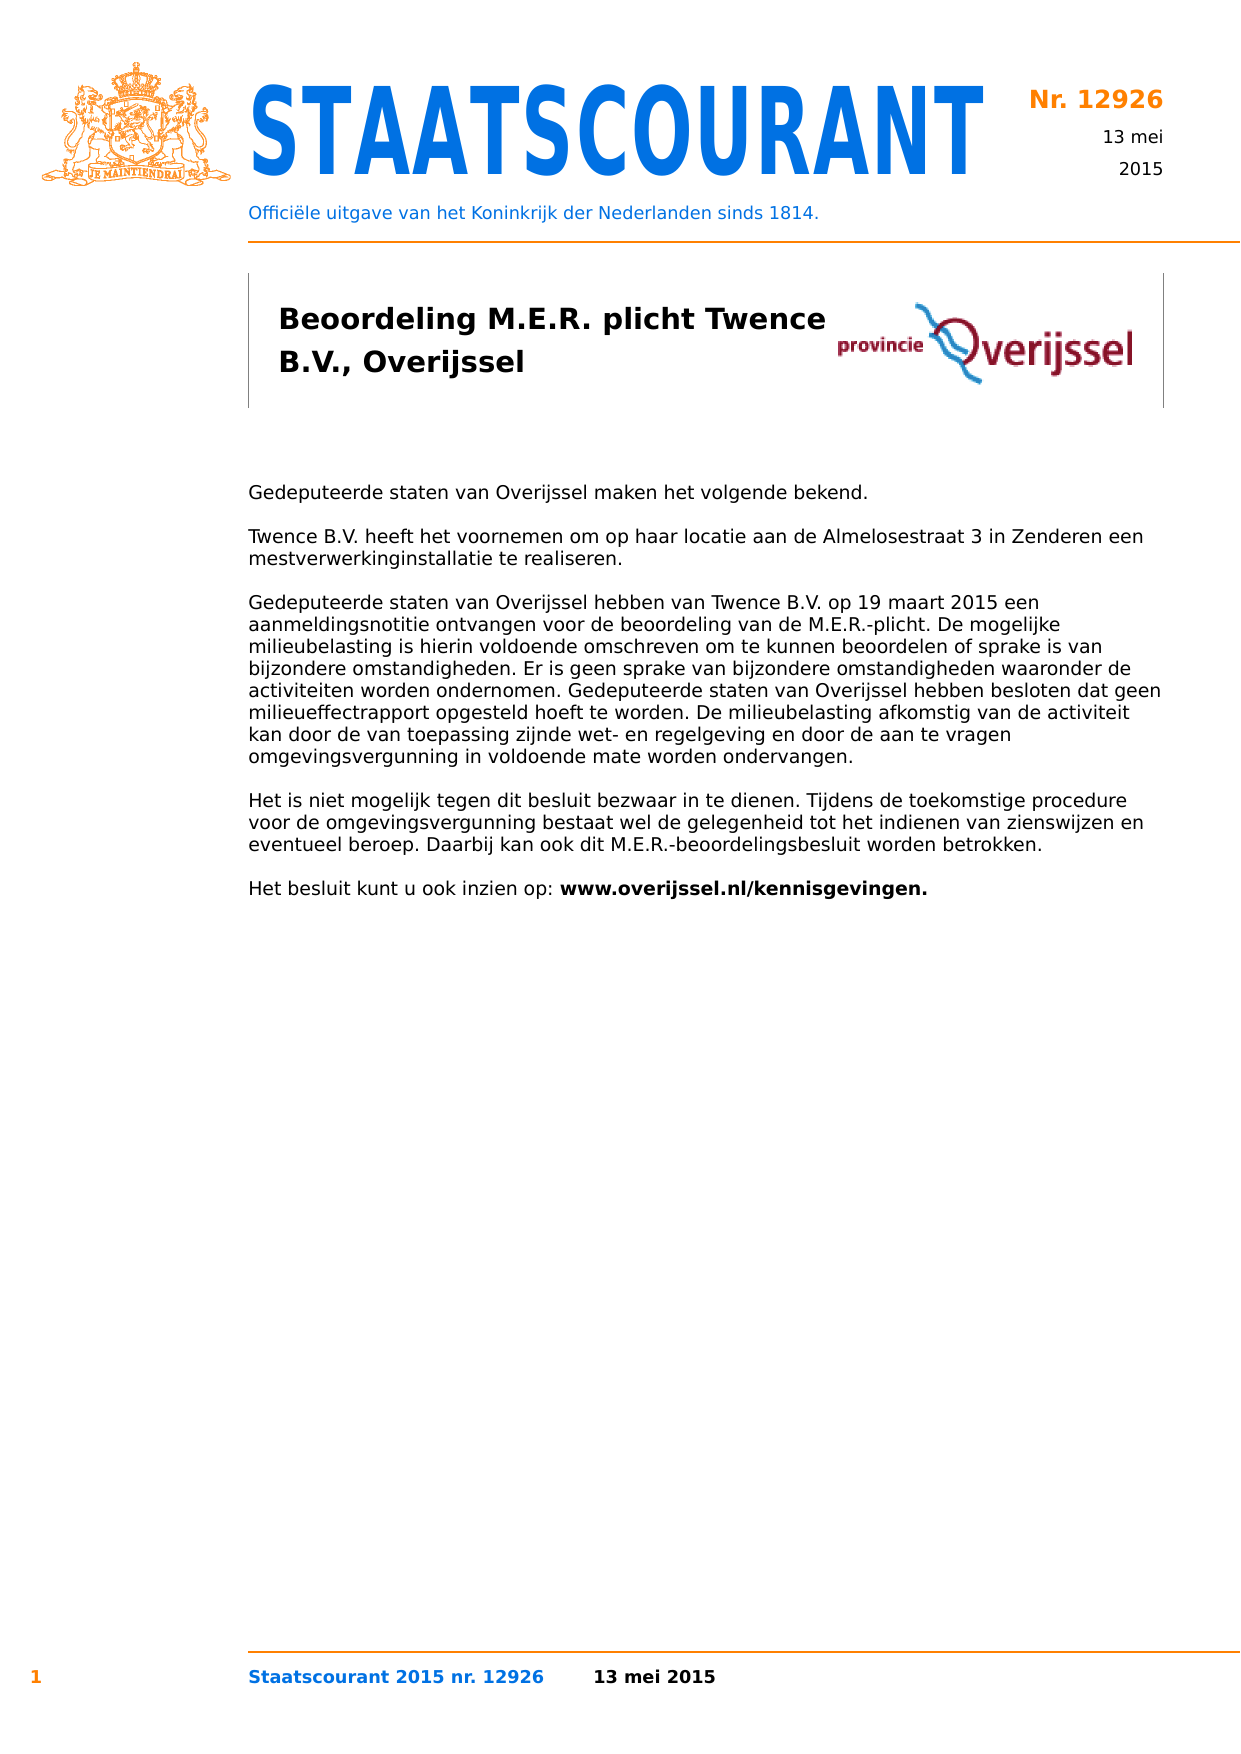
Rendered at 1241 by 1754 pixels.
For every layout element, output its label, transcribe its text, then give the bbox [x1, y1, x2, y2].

text Het besluit kunt u ook inzien op: www.overijssel.nl/kennisgevingen. [248, 877, 1163, 899]
table_header [25, 62, 248, 241]
table_cell 2015 [998, 153, 1240, 203]
picture [41, 62, 231, 186]
table_header STAATSCOURANT [248, 62, 998, 203]
text Gedeputeerde staten van Overijssel maken het volgende bekend. [248, 482, 1163, 504]
table_cell Officiële uitgave van het Koninkrijk der Nederlanden sinds 1814. [248, 203, 1240, 241]
table_cell 13 mei [998, 121, 1240, 153]
subtitle Beoordeling M.E.R. plicht Twence B.V., Overijssel [249, 273, 1163, 408]
text Gedeputeerde staten van Overijssel hebben van Twence B.V. op 19 maart 2015 een aanmeldingsnotitie ontvangen voor de beoordeling van de M.E.R.-plicht. De mogelijke milieubelasting is hierin voldoende omschreven om te kunnen beoordelen of sprake is van bijzondere omstandigheden. Er is geen sprake van bijzondere omstandigheden waaronder de activiteiten worden ondernomen. Gedeputeerde staten van Overijssel hebben besloten dat geen milieueffectrapport opgesteld hoeft te worden. De milieubelasting afkomstig van de activiteit kan door de van toepassing zijnde wet- en regelgeving en door de aan te vragen omgevingsvergunning in voldoende mate worden ondervangen. [248, 592, 1163, 768]
text Twence B.V. heeft het voornemen om op haar locatie aan de Almelosestraat 3 in Zenderen een mestverwerkinginstallatie te realiseren. [248, 526, 1163, 570]
table_header Nr. 12926 [998, 62, 1240, 121]
text Het is niet mogelijk tegen dit besluit bezwaar in te dienen. Tijdens de toekomstige procedure voor de omgevingsvergunning bestaat wel de gelegenheid tot het indienen van zienswijzen en eventueel beroep. Daarbij kan ook dit M.E.R.-beoordelingsbesluit worden betrokken. [248, 790, 1163, 856]
picture [838, 302, 1134, 386]
